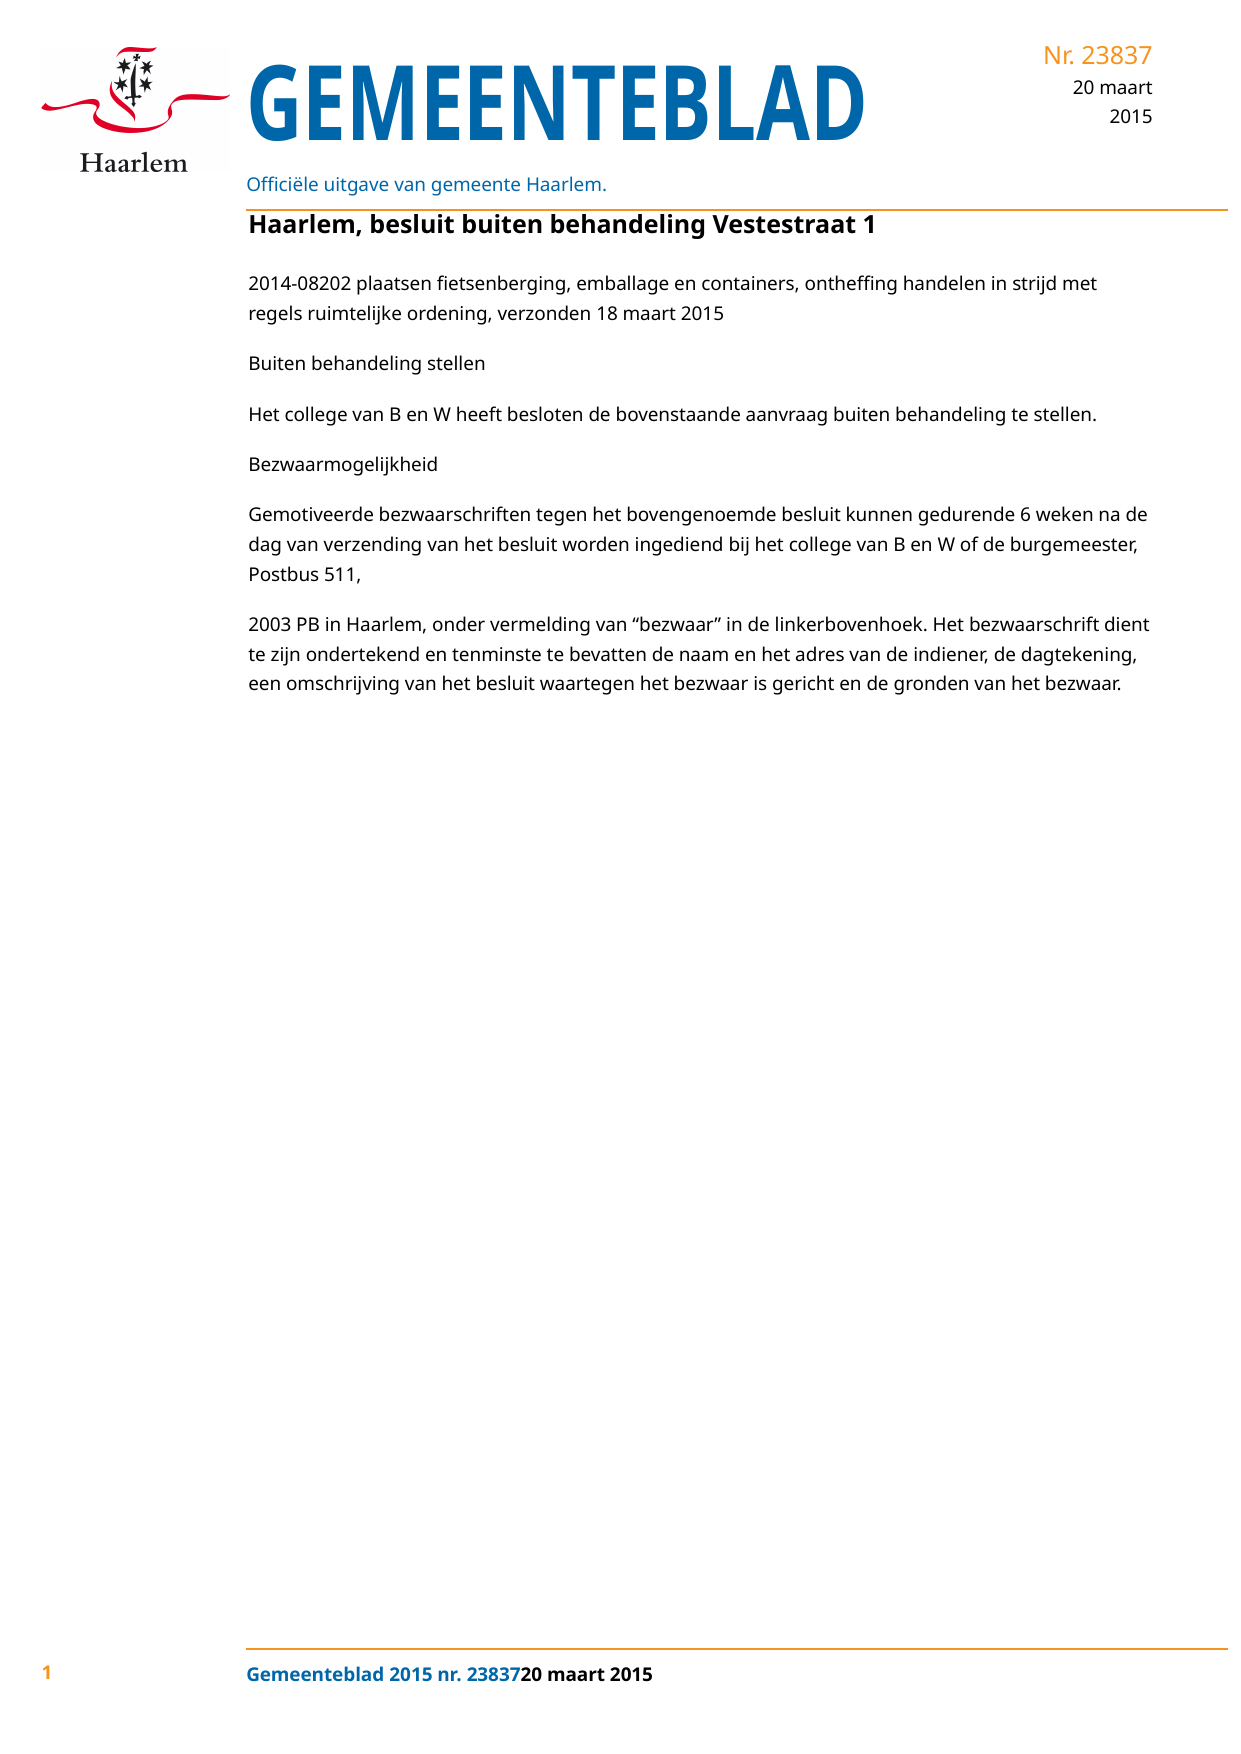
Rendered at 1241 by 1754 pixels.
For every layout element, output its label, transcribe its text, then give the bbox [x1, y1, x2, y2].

text Gemotiveerde bezwaarschriften tegen het bovengenoemde besluit kunnen gedurende 6 weken na de dag van verzending van het besluit worden ingediend bij het college van B en W of de burgemeester, Postbus 511, [248, 502, 1152, 586]
text Buiten behandeling stellen [248, 350, 1152, 376]
text Het college van B en W heeft besloten de bovenstaande aanvraag buiten behandeling te stellen. [248, 401, 1152, 426]
text Haarlem, besluit buiten behandeling Vestestraat 1 [248, 211, 1152, 241]
text 2014-08202 plaatsen fietsenberging, emballage en containers, ontheffing handelen in strijd met regels ruimtelijke ordening, verzonden 18 maart 2015 [248, 270, 1152, 326]
text 2003 PB in Haarlem, onder vermelding van “bezwaar” in de linkerbovenhoek. Het bezwaarschrift dient te zijn ondertekend en tenminste te bevatten de naam en het adres van de indiener, de dagtekening, een omschrijving van het besluit waartegen het bezwaar is gericht en de gronden van het bezwaar. [248, 611, 1152, 696]
picture [41, 47, 231, 172]
text Bezwaarmogelijkheid [248, 451, 1152, 477]
